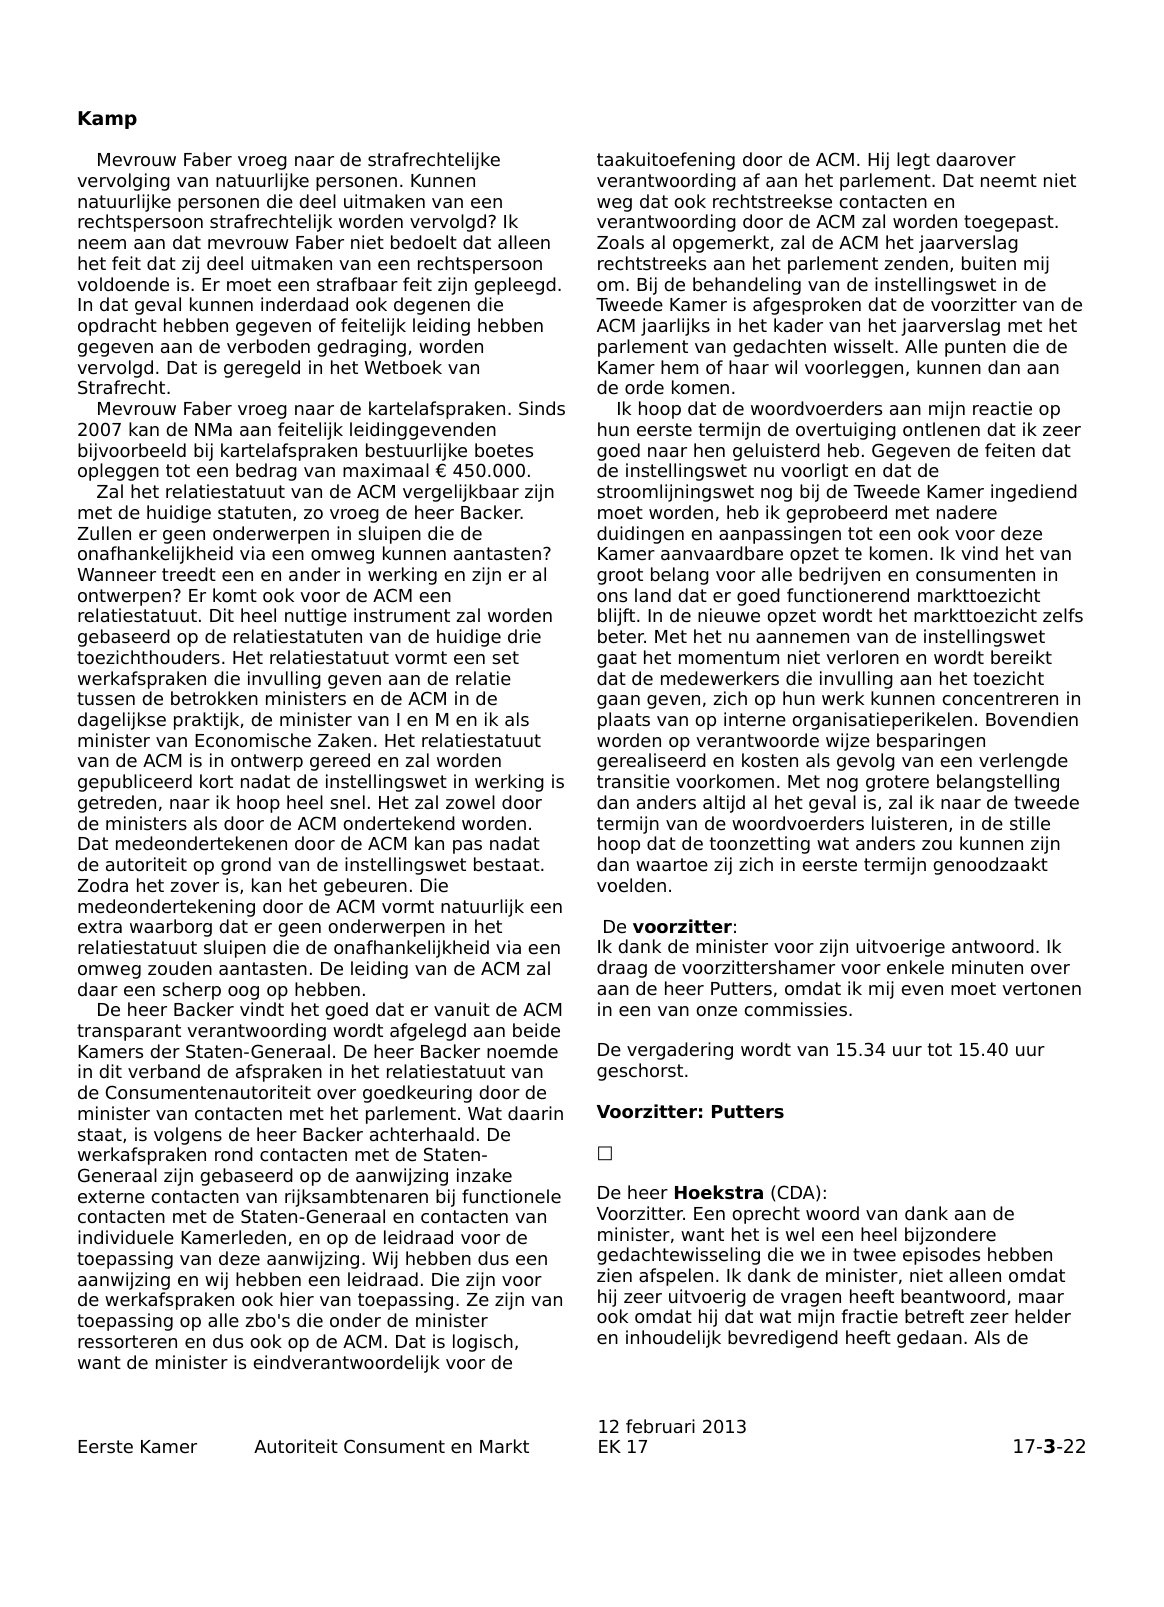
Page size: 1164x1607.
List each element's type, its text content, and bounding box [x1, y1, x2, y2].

text De vergadering wordt van 15.34 uur tot 15.40 uur geschorst. [596, 1040, 1087, 1082]
text Ik dank de minister voor zijn uitvoerige antwoord. Ik draag de voorzittershamer voor enkele minuten over aan de heer Putters, omdat ik mij even moet vertonen in een van onze commissies. [596, 937, 1087, 1020]
text De heer Hoekstra (CDA): [596, 1183, 1087, 1204]
text De voorzitter: [596, 916, 1087, 937]
text Voorzitter: Putters [596, 1102, 1087, 1122]
text Mevrouw Faber vroeg naar de kartelafspraken. Sinds 2007 kan de NMa aan feitelijk leidinggevenden bijvoorbeeld bij kartelafspraken bestuurlijke boetes opleggen tot een bedrag van maximaal € 450.000. [77, 399, 567, 482]
text Voorzitter. Een oprecht woord van dank aan de minister, want het is wel een heel bijzondere gedachtewisseling die we in twee episodes hebben zien afspelen. Ik dank de minister, niet alleen omdat hij zeer uitvoerig de vragen heeft beantwoord, maar ook omdat hij dat wat mijn fractie betreft zeer helder en inhoudelijk bevredigend heeft gedaan. Als de [596, 1204, 1087, 1349]
text Zal het relatiestatuut van de ACM vergelijkbaar zijn met de huidige statuten, zo vroeg de heer Backer. Zullen er geen onderwerpen in sluipen die de onafhankelijkheid via een omweg kunnen aantasten? Wanneer treedt een en ander in werking en zijn er al ontwerpen? Er komt ook voor de ACM een relatiestatuut. Dit heel nuttige instrument zal worden gebaseerd op de relatiestatuten van de huidige drie toezichthouders. Het relatiestatuut vormt een set werkafspraken die invulling geven aan de relatie tussen de betrokken ministers en de ACM in de dagelijkse praktijk, de minister van I en M en ik als minister van Economische Zaken. Het relatiestatuut van de ACM is in ontwerp gereed en zal worden gepubliceerd kort nadat de instellingswet in werking is getreden, naar ik hoop heel snel. Het zal zowel door de ministers als door de ACM ondertekend worden. Dat medeondertekenen door de ACM kan pas nadat de autoriteit op grond van de instellingswet bestaat. Zodra het zover is, kan het gebeuren. Die medeondertekening door de ACM vormt natuurlijk een extra waarborg dat er geen onderwerpen in het relatiestatuut sluipen die de onafhankelijkheid via een omweg zouden aantasten. De leiding van de ACM zal daar een scherp oog op hebben. [77, 482, 567, 1000]
text Mevrouw Faber vroeg naar de strafrechtelijke vervolging van natuurlijke personen. Kunnen natuurlijke personen die deel uitmaken van een rechtspersoon strafrechtelijk worden vervolgd? Ik neem aan dat mevrouw Faber niet bedoelt dat alleen het feit dat zij deel uitmaken van een rechtspersoon voldoende is. Er moet een strafbaar feit zijn gepleegd. In dat geval kunnen inderdaad ook degenen die opdracht hebben gegeven of feitelijk leiding hebben gegeven aan de verboden gedraging, worden vervolgd. Dat is geregeld in het Wetboek van Strafrecht. [77, 150, 567, 399]
text Ik hoop dat de woordvoerders aan mijn reactie op hun eerste termijn de overtuiging ontlenen dat ik zeer goed naar hen geluisterd heb. Gegeven de feiten dat de instellingswet nu voorligt en dat de stroomlijningswet nog bij de Tweede Kamer ingediend moet worden, heb ik geprobeerd met nadere duidingen en aanpassingen tot een ook voor deze Kamer aanvaardbare opzet te komen. Ik vind het van groot belang voor alle bedrijven en consumenten in ons land dat er goed functionerend markttoezicht blijft. In de nieuwe opzet wordt het markttoezicht zelfs beter. Met het nu aannemen van de instellingswet gaat het momentum niet verloren en wordt bereikt dat de medewerkers die invulling aan het toezicht gaan geven, zich op hun werk kunnen concentreren in plaats van op interne organisatieperikelen. Bovendien worden op verantwoorde wijze besparingen gerealiseerd en kosten als gevolg van een verlengde transitie voorkomen. Met nog grotere belangstelling dan anders altijd al het geval is, zal ik naar de tweede termijn van de woordvoerders luisteren, in de stille hoop dat de toonzetting wat anders zou kunnen zijn dan waartoe zij zich in eerste termijn genoodzaakt voelden. [596, 399, 1087, 896]
text De heer Backer vindt het goed dat er vanuit de ACM transparant verantwoording wordt afgelegd aan beide Kamers der Staten-Generaal. De heer Backer noemde in dit verband de afspraken in het relatiestatuut van de Consumentenautoriteit over goedkeuring door de minister van contacten met het parlement. Wat daarin staat, is volgens de heer Backer achterhaald. De werkafspraken rond contacten met de Staten-Generaal zijn gebaseerd op de aanwijzing inzake externe contacten van rijksambtenaren bij functionele contacten met de Staten-Generaal en contacten van individuele Kamerleden, en op de leidraad voor de toepassing van deze aanwijzing. Wij hebben dus een aanwijzing en wij hebben een leidraad. Die zijn voor de werkafspraken ook hier van toepassing. Ze zijn van toepassing op alle zbo's die onder de minister ressorteren en dus ook op de ACM. Dat is logisch, want de minister is eindverantwoordelijk voor de [77, 1000, 567, 1373]
text □ [596, 1142, 1087, 1163]
text taakuitoefening door de ACM. Hij legt daarover verantwoording af aan het parlement. Dat neemt niet weg dat ook rechtstreekse contacten en verantwoording door de ACM zal worden toegepast. Zoals al opgemerkt, zal de ACM het jaarverslag rechtstreeks aan het parlement zenden, buiten mij om. Bij de behandeling van de instellingswet in de Tweede Kamer is afgesproken dat de voorzitter van de ACM jaarlijks in het kader van het jaarverslag met het parlement van gedachten wisselt. Alle punten die de Kamer hem of haar wil voorleggen, kunnen dan aan de orde komen. [596, 150, 1087, 399]
